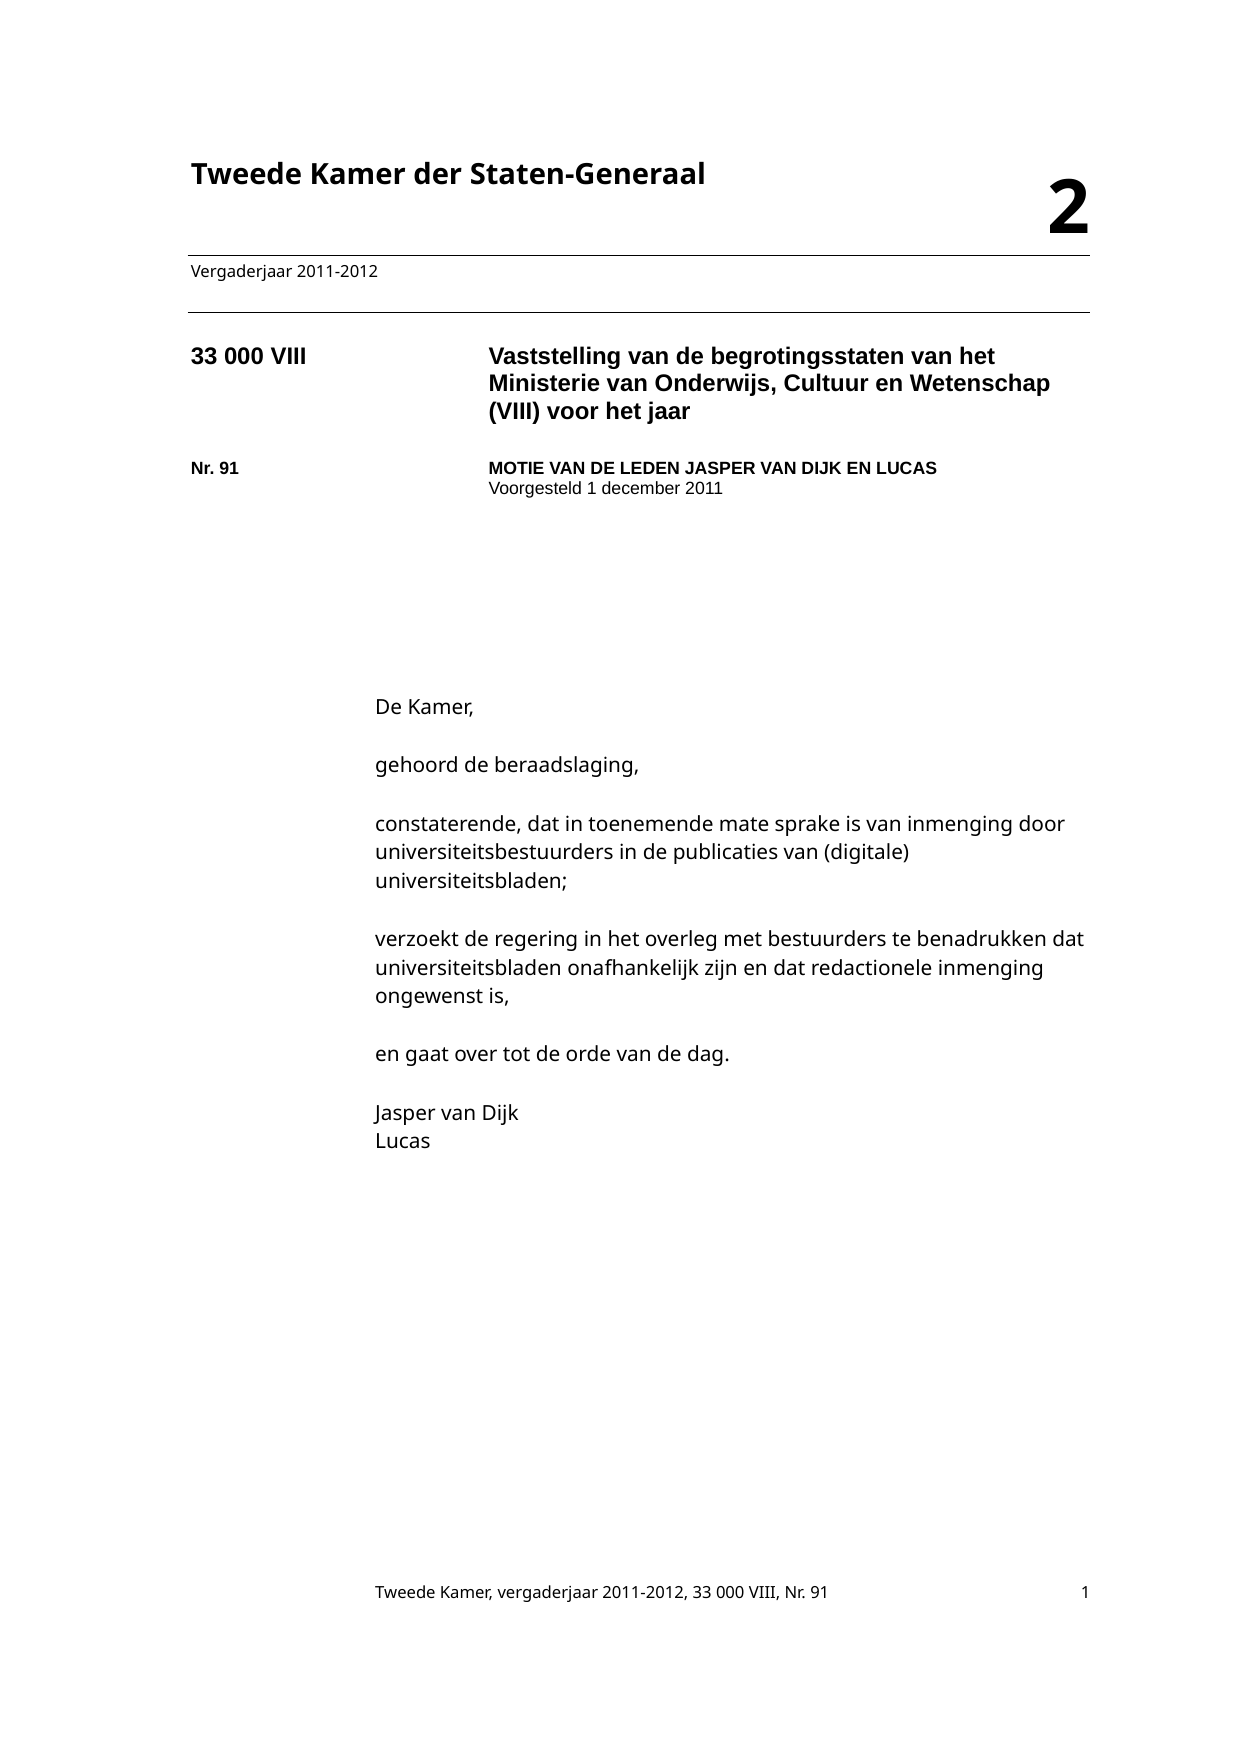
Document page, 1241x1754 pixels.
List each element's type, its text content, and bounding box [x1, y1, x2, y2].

table_cell [485, 313, 1090, 339]
table_cell [188, 313, 485, 339]
table_header Tweede Kamer der Staten-Generaal [188, 150, 909, 255]
text gehoord de beraadslaging, [375, 751, 1090, 779]
text verzoekt de regering in het overleg met bestuurders te benadrukken dat universiteitsbladen onafhankelijk zijn en dat redactionele inmenging ongewenst is, [375, 924, 1090, 1009]
table_cell 33 000 VIII [188, 339, 485, 454]
table_header 2 [910, 150, 1090, 255]
table_cell Vaststelling van de begrotingsstaten van het Ministerie van Onderwijs, Cultuur en Wetenschap (VIII) voor het jaar [485, 339, 1090, 454]
table_cell Vergaderjaar 2011-2012 [188, 256, 485, 312]
text Jasper van Dijk [375, 1098, 1090, 1126]
table_cell Nr. 91 [188, 455, 485, 573]
text constaterende, dat in toenemende mate sprake is van inmenging door universiteitsbestuurders in de publicaties van (digitale) universiteitsbladen; [375, 809, 1090, 894]
table_cell [485, 256, 1090, 312]
text en gaat over tot de orde van de dag. [375, 1039, 1090, 1068]
table_cell MOTIE VAN DE LEDEN JASPER VAN DIJK EN LUCAS Voorgesteld 1 december 2011 [485, 455, 1090, 573]
text Lucas [375, 1126, 1090, 1155]
text De Kamer, [375, 692, 1090, 721]
